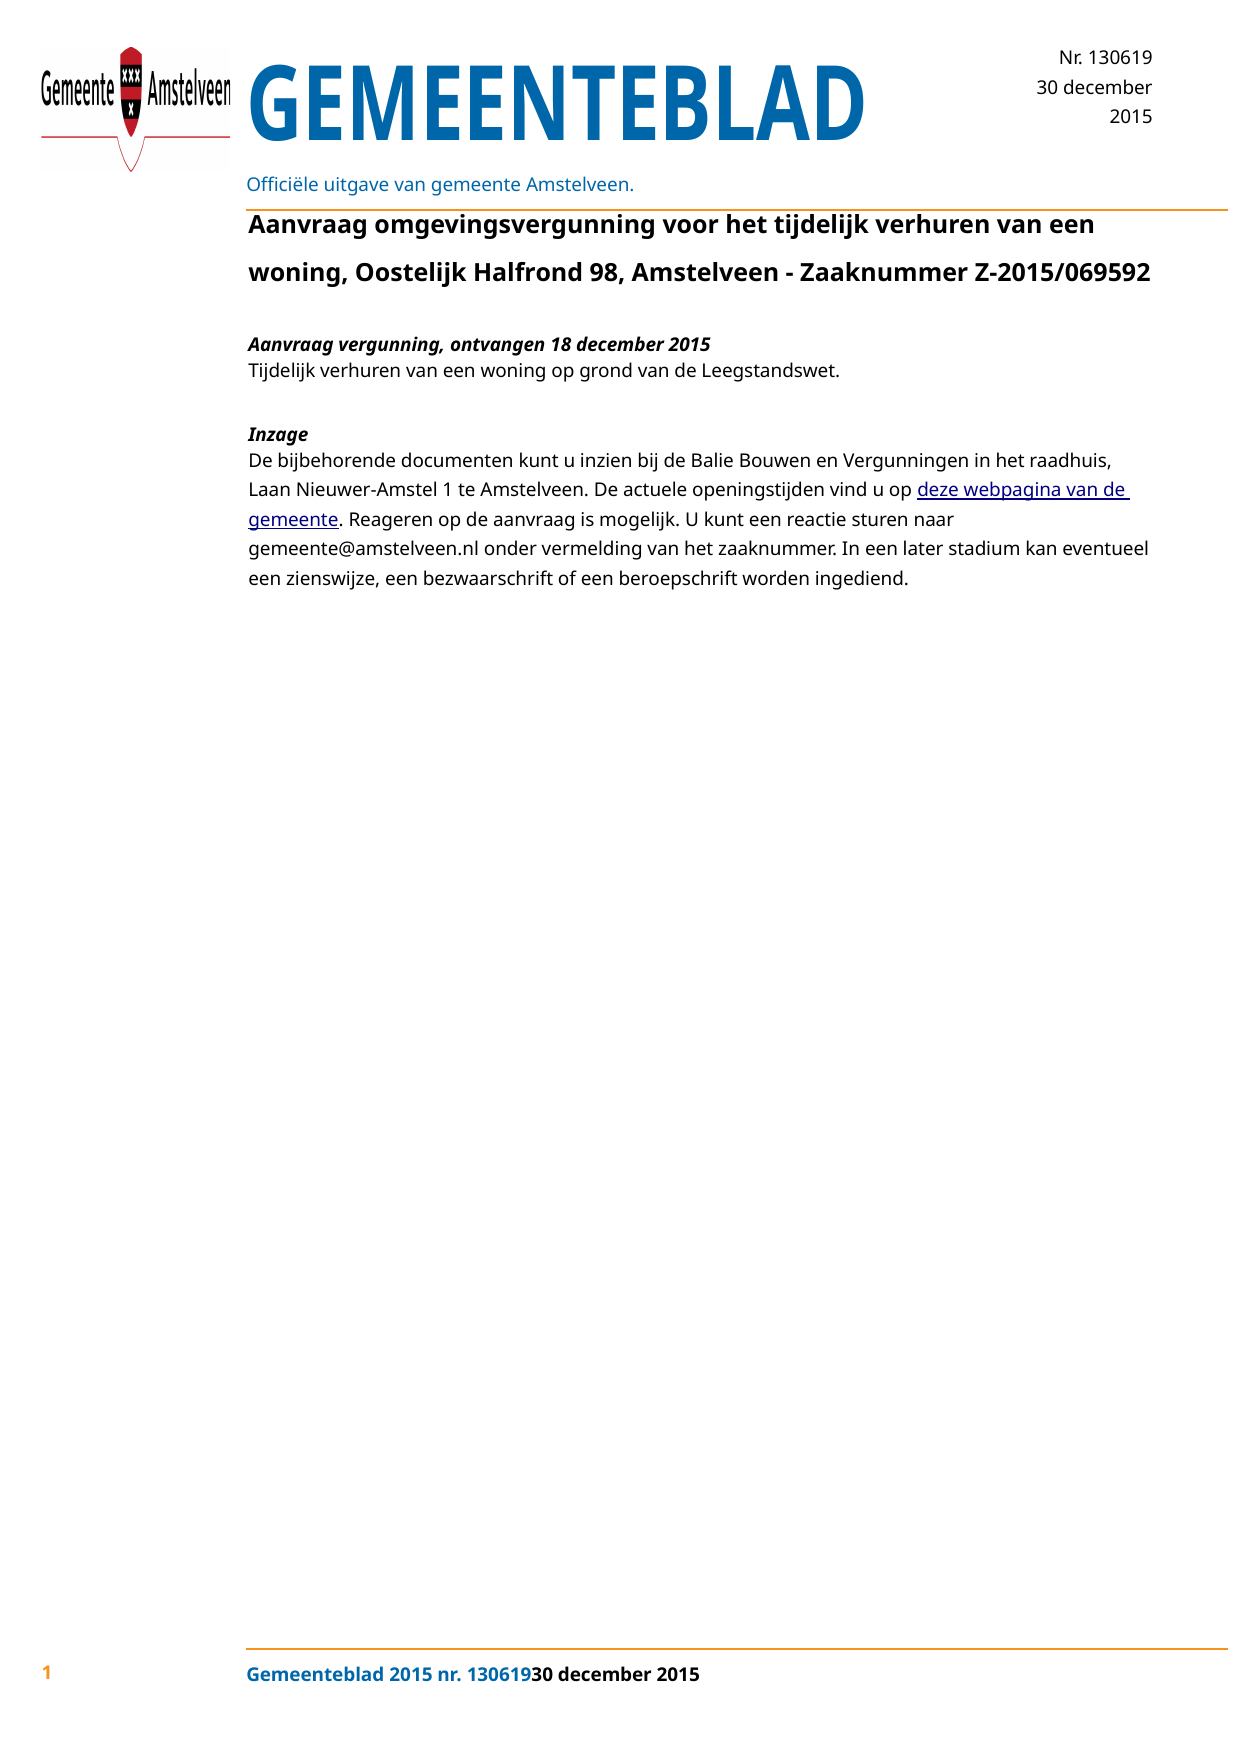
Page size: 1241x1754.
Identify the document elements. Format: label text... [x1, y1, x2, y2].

text Inzage [248, 421, 1152, 447]
text Aanvraag vergunning, ontvangen 18 december 2015 [248, 331, 1152, 357]
text De bijbehorende documenten kunt u inzien bij de Balie Bouwen en Vergunningen in het raadhuis, Laan Nieuwer-Amstel 1 te Amstelveen. De actuele openingstijden vind u op deze webpagina van de gemeente. Reageren op de aanvraag is mogelijk. U kunt een reactie sturen naar gemeente@amstelveen.nl onder vermelding van het zaaknummer. In een later stadium kan eventueel een zienswijze, een bezwaarschrift of een beroepschrift worden ingediend. [248, 447, 1152, 591]
text Tijdelijk verhuren van een woning op grond van de Leegstandswet. [248, 357, 1152, 383]
picture [41, 47, 231, 172]
text Aanvraag omgevingsvergunning voor het tijdelijk verhuren van een woning, Oostelijk Halfrond 98, Amstelveen - Zaaknummer Z-2015/069592 [248, 211, 1152, 288]
